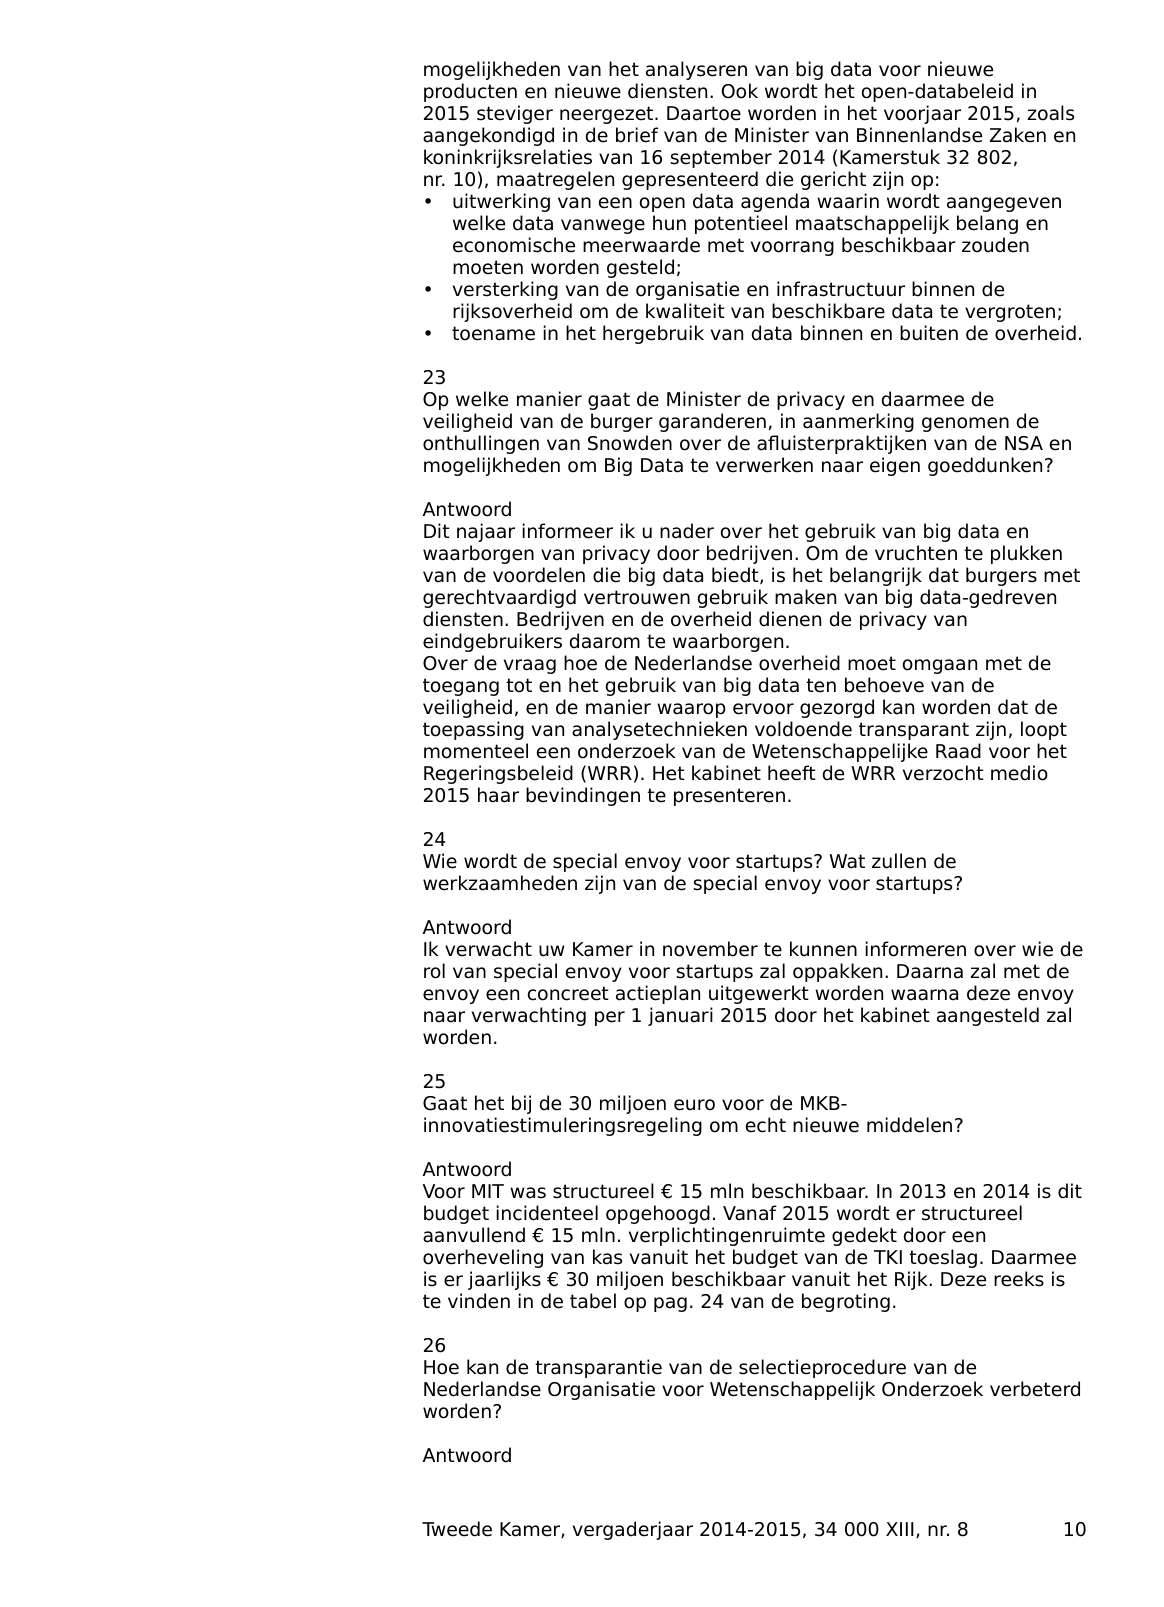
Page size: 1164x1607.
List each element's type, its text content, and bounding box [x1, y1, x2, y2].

text • toename in het hergebruik van data binnen en buiten de overheid. [422, 323, 1087, 345]
text Wie wordt de special envoy voor startups? Wat zullen de werkzaamheden zijn van de special envoy voor startups? [422, 851, 1087, 895]
text Antwoord [422, 917, 1087, 939]
text Antwoord [422, 499, 1087, 521]
text Hoe kan de transparantie van de selectieprocedure van de Nederlandse Organisatie voor Wetenschappelijk Onderzoek verbeterd worden? [422, 1357, 1087, 1423]
text 26 [422, 1335, 1087, 1357]
text Op welke manier gaat de Minister de privacy en daarmee de veiligheid van de burger garanderen, in aanmerking genomen de onthullingen van Snowden over de afluisterpraktijken van de NSA en mogelijkheden om Big Data te verwerken naar eigen goeddunken? [422, 389, 1087, 477]
text 25 [422, 1071, 1087, 1093]
text Gaat het bij de 30 miljoen euro voor de MKB-innovatiestimuleringsregeling om echt nieuwe middelen? [422, 1093, 1087, 1137]
text 23 [422, 367, 1087, 389]
text Voor MIT was structureel € 15 mln beschikbaar. In 2013 en 2014 is dit budget incidenteel opgehoogd. Vanaf 2015 wordt er structureel aanvullend € 15 mln. verplichtingenruimte gedekt door een overheveling van kas vanuit het budget van de TKI toeslag. Daarmee is er jaarlijks € 30 miljoen beschikbaar vanuit het Rijk. Deze reeks is te vinden in de tabel op pag. 24 van de begroting. [422, 1181, 1087, 1313]
text 24 [422, 829, 1087, 851]
text mogelijkheden van het analyseren van big data voor nieuwe producten en nieuwe diensten. Ook wordt het open-databeleid in 2015 steviger neergezet. Daartoe worden in het voorjaar 2015, zoals aangekondigd in de brief van de Minister van Binnenlandse Zaken en koninkrijksrelaties van 16 september 2014 (Kamerstuk 32 802, nr. 10), maatregelen gepresenteerd die gericht zijn op: [422, 59, 1087, 191]
text Antwoord [422, 1445, 1087, 1467]
text • versterking van de organisatie en infrastructuur binnen de rijksoverheid om de kwaliteit van beschikbare data te vergroten; [422, 279, 1087, 323]
text Ik verwacht uw Kamer in november te kunnen informeren over wie de rol van special envoy voor startups zal oppakken. Daarna zal met de envoy een concreet actieplan uitgewerkt worden waarna deze envoy naar verwachting per 1 januari 2015 door het kabinet aangesteld zal worden. [422, 939, 1087, 1049]
text Dit najaar informeer ik u nader over het gebruik van big data en waarborgen van privacy door bedrijven. Om de vruchten te plukken van de voordelen die big data biedt, is het belangrijk dat burgers met gerechtvaardigd vertrouwen gebruik maken van big data-gedreven diensten. Bedrijven en de overheid dienen de privacy van eindgebruikers daarom te waarborgen. [422, 521, 1087, 653]
text Antwoord [422, 1159, 1087, 1181]
text Over de vraag hoe de Nederlandse overheid moet omgaan met de toegang tot en het gebruik van big data ten behoeve van de veiligheid, en de manier waarop ervoor gezorgd kan worden dat de toepassing van analysetechnieken voldoende transparant zijn, loopt momenteel een onderzoek van de Wetenschappelijke Raad voor het Regeringsbeleid (WRR). Het kabinet heeft de WRR verzocht medio 2015 haar bevindingen te presenteren. [422, 653, 1087, 807]
text • uitwerking van een open data agenda waarin wordt aangegeven welke data vanwege hun potentieel maatschappelijk belang en economische meerwaarde met voorrang beschikbaar zouden moeten worden gesteld; [422, 191, 1087, 279]
